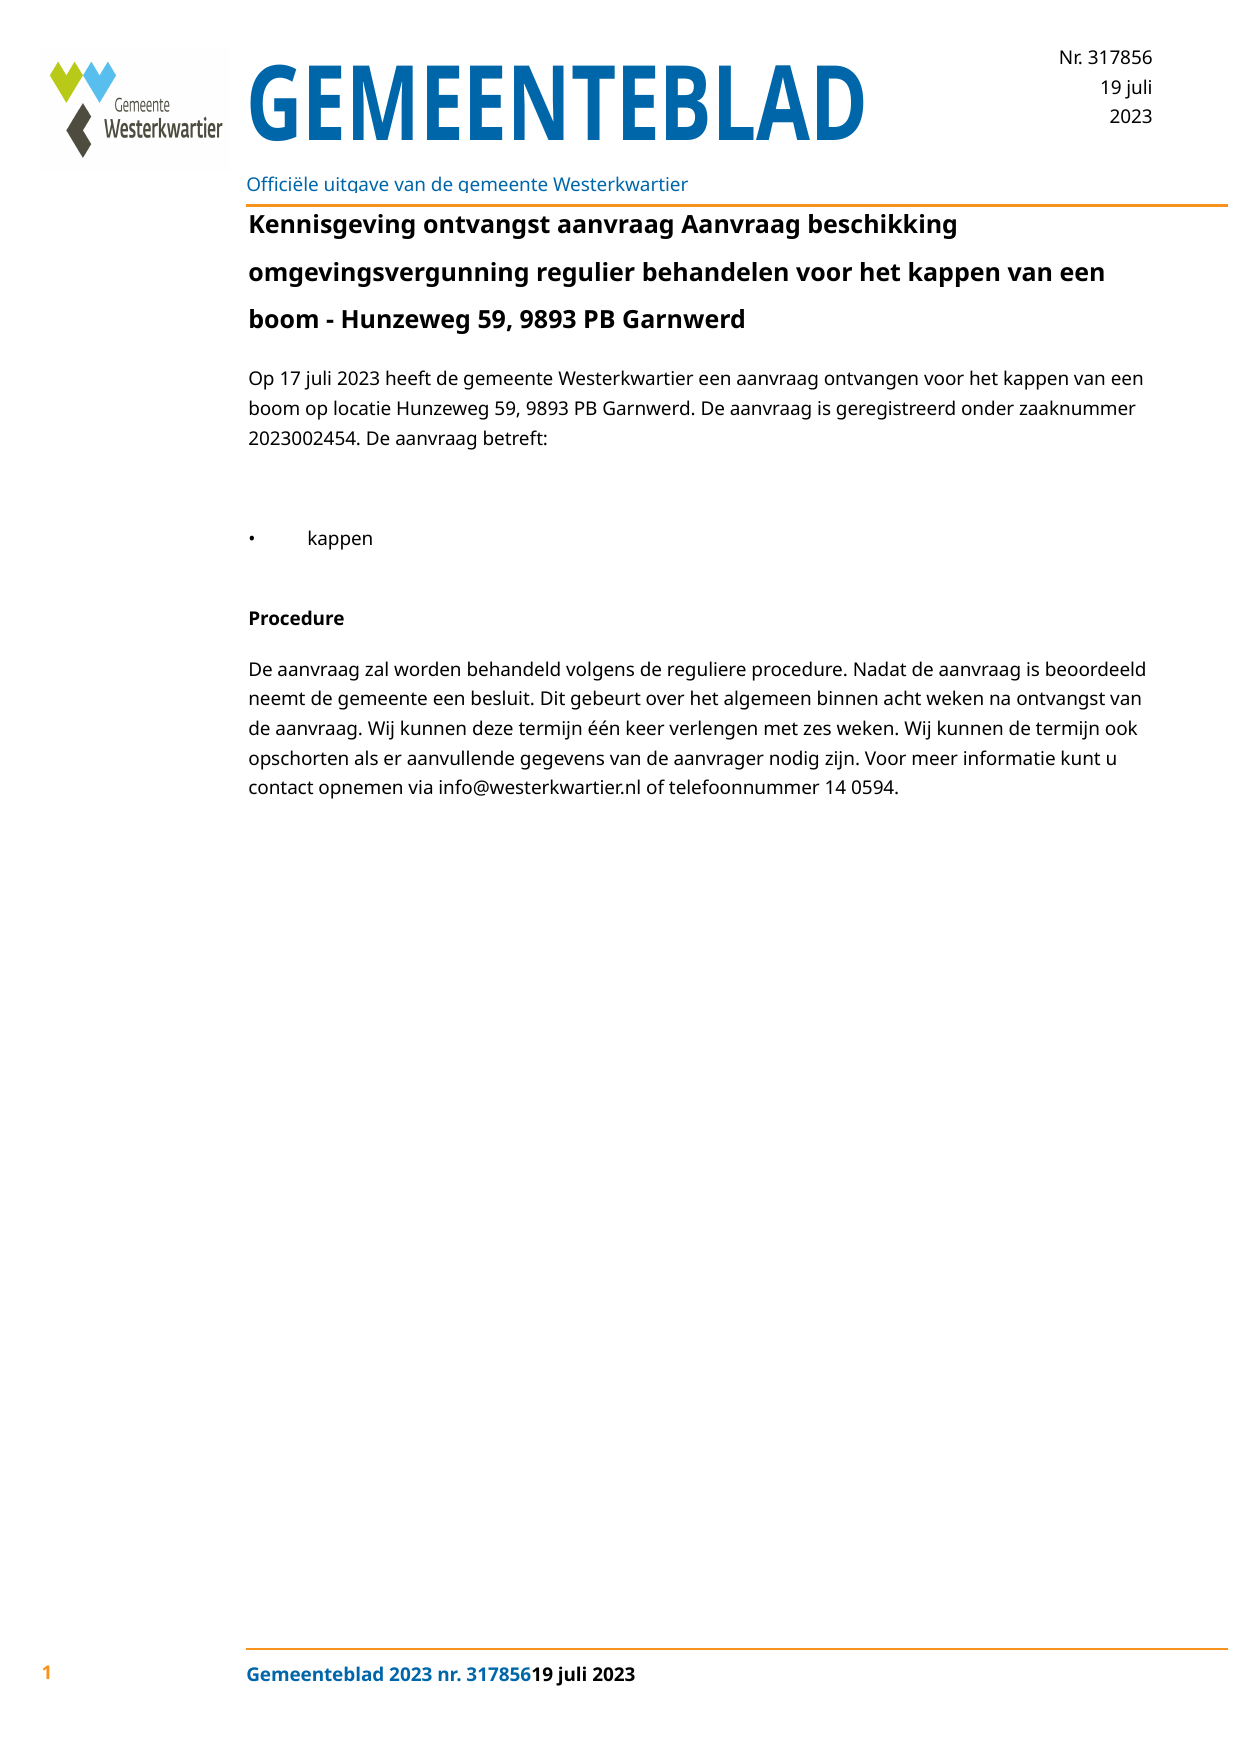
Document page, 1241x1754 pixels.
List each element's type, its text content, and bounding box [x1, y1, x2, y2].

text Op 17 juli 2023 heeft de gemeente Westerkwartier een aanvraag ontvangen voor het kappen van een boom op locatie Hunzeweg 59, 9893 PB Garnwerd. De aanvraag is geregistreerd onder zaaknummer 2023002454. De aanvraag betreft: [248, 366, 1152, 450]
list kappen [248, 526, 1152, 551]
text De aanvraag zal worden behandeld volgens de reguliere procedure. Nadat de aanvraag is beoordeeld neemt de gemeente een besluit. Dit gebeurt over het algemeen binnen acht weken na ontvangst van de aanvraag. Wij kunnen deze termijn één keer verlengen met zes weken. Wij kunnen de termijn ook opschorten als er aanvullende gegevens van de aanvrager nodig zijn. Voor meer informatie kunt u contact opnemen via info@westerkwartier.nl of telefoonnummer 14 0594. [248, 656, 1152, 800]
text Procedure [248, 606, 1152, 631]
text Kennisgeving ontvangst aanvraag Aanvraag beschikking omgevingsvergunning regulier behandelen voor het kappen van een boom - Hunzeweg 59, 9893 PB Garnwerd [248, 207, 1152, 336]
picture [41, 47, 231, 172]
